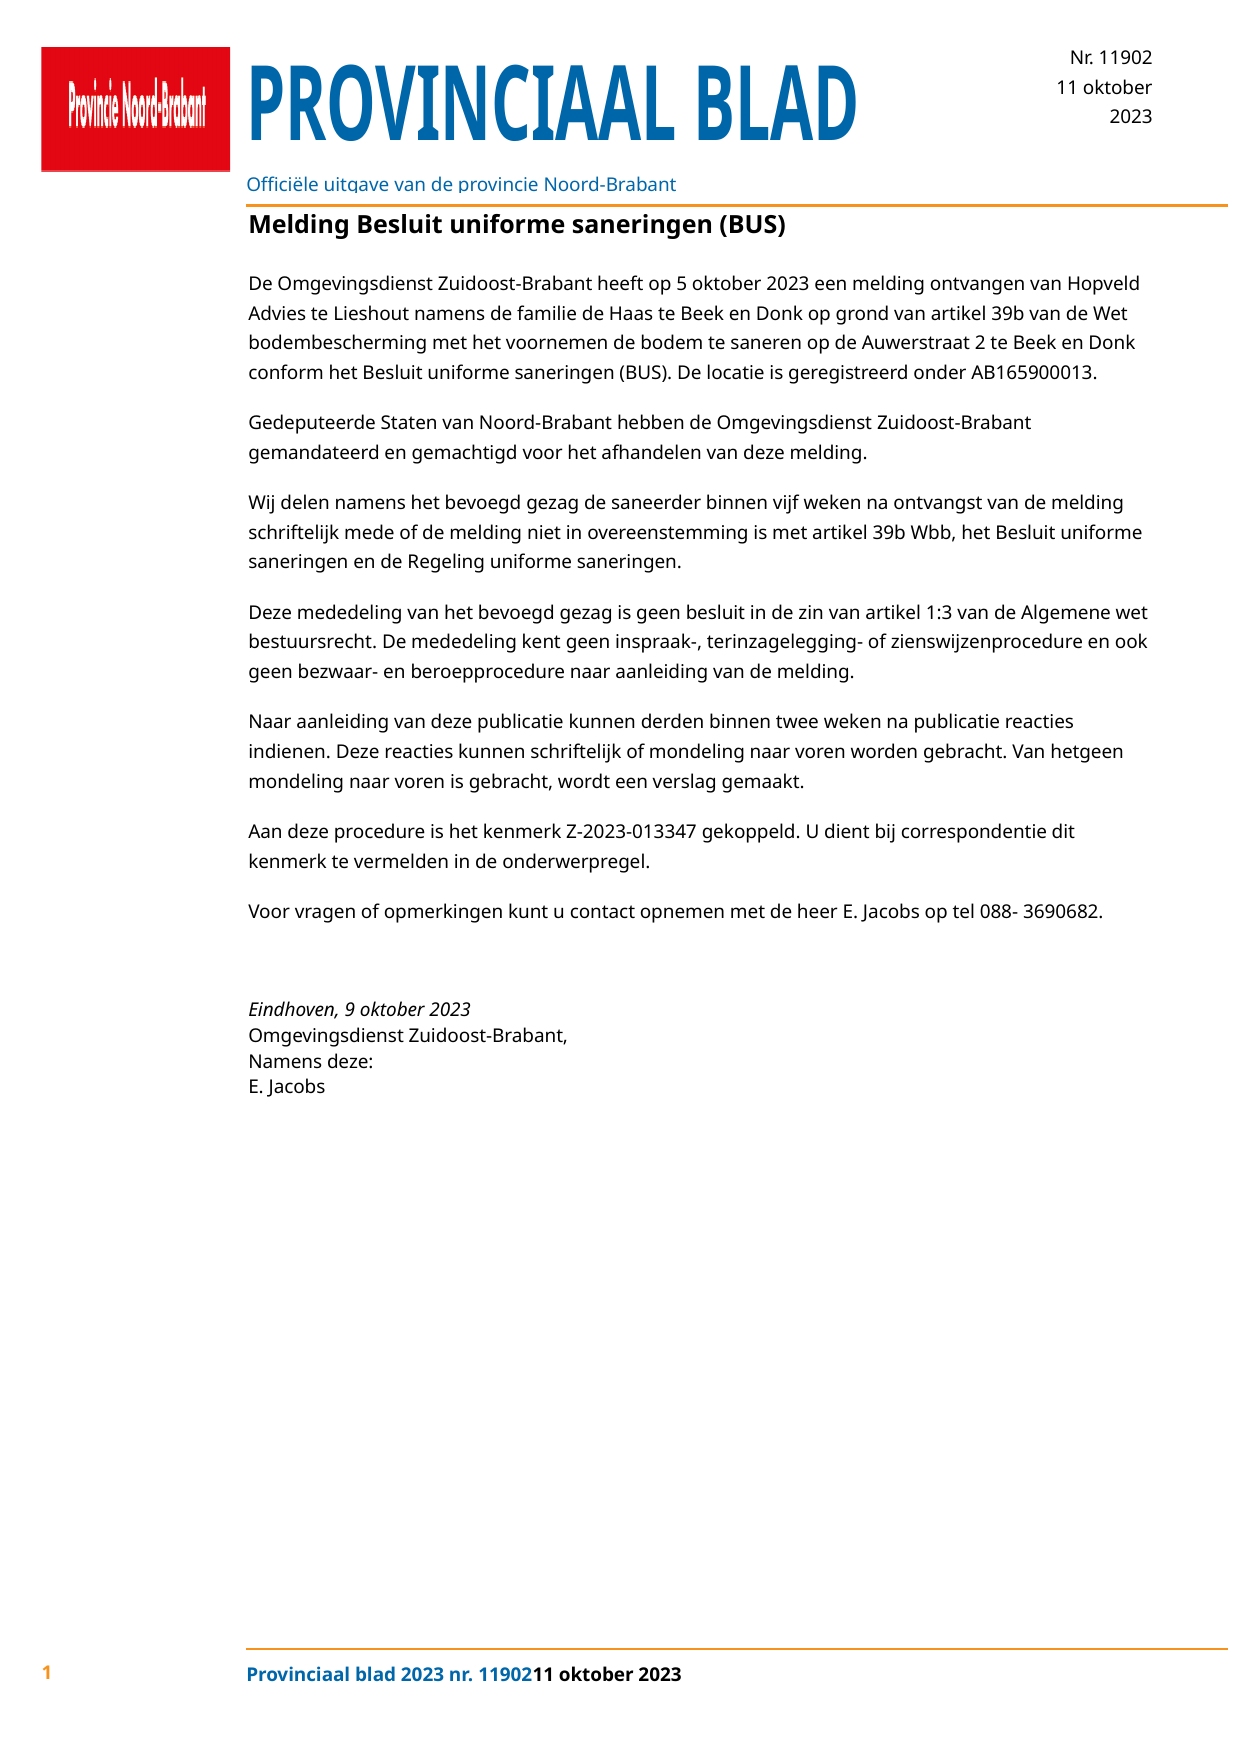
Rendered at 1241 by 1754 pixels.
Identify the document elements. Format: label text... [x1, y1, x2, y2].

text Eindhoven, 9 oktober 2023 [248, 996, 1152, 1022]
text E. Jacobs [248, 1074, 1152, 1099]
text Namens deze: [248, 1048, 1152, 1074]
text Aan deze procedure is het kenmerk Z-2023-013347 gekoppeld. U dient bij correspondentie dit kenmerk te vermelden in de onderwerpregel. [248, 818, 1152, 873]
text Wij delen namens het bevoegd gezag de saneerder binnen vijf weken na ontvangst van de melding schriftelijk mede of de melding niet in overeenstemming is met artikel 39b Wbb, het Besluit uniforme saneringen en de Regeling uniforme saneringen. [248, 489, 1152, 574]
text Voor vragen of opmerkingen kunt u contact opnemen met de heer E. Jacobs op tel 088- 3690682. [248, 898, 1152, 924]
text Naar aanleiding van deze publicatie kunnen derden binnen twee weken na publicatie reacties indienen. Deze reacties kunnen schriftelijk of mondeling naar voren worden gebracht. Van hetgeen mondeling naar voren is gebracht, wordt een verslag gemaakt. [248, 709, 1152, 793]
text Melding Besluit uniforme saneringen (BUS) [248, 207, 1152, 241]
text Omgevingsdienst Zuidoost-Brabant, [248, 1022, 1152, 1048]
text De Omgevingsdienst Zuidoost-Brabant heeft op 5 oktober 2023 een melding ontvangen van Hopveld Advies te Lieshout namens de familie de Haas te Beek en Donk op grond van artikel 39b van de Wet bodembescherming met het voornemen de bodem te saneren op de Auwerstraat 2 te Beek en Donk conform het Besluit uniforme saneringen (BUS). De locatie is geregistreerd onder AB165900013. [248, 270, 1152, 385]
picture [41, 47, 231, 172]
text Deze mededeling van het bevoegd gezag is geen besluit in de zin van artikel 1:3 van de Algemene wet bestuursrecht. De mededeling kent geen inspraak-, terinzagelegging- of zienswijzenprocedure en ook geen bezwaar- en beroepprocedure naar aanleiding van de melding. [248, 599, 1152, 684]
text Gedeputeerde Staten van Noord-Brabant hebben de Omgevingsdienst Zuidoost-Brabant gemandateerd en gemachtigd voor het afhandelen van deze melding. [248, 409, 1152, 465]
